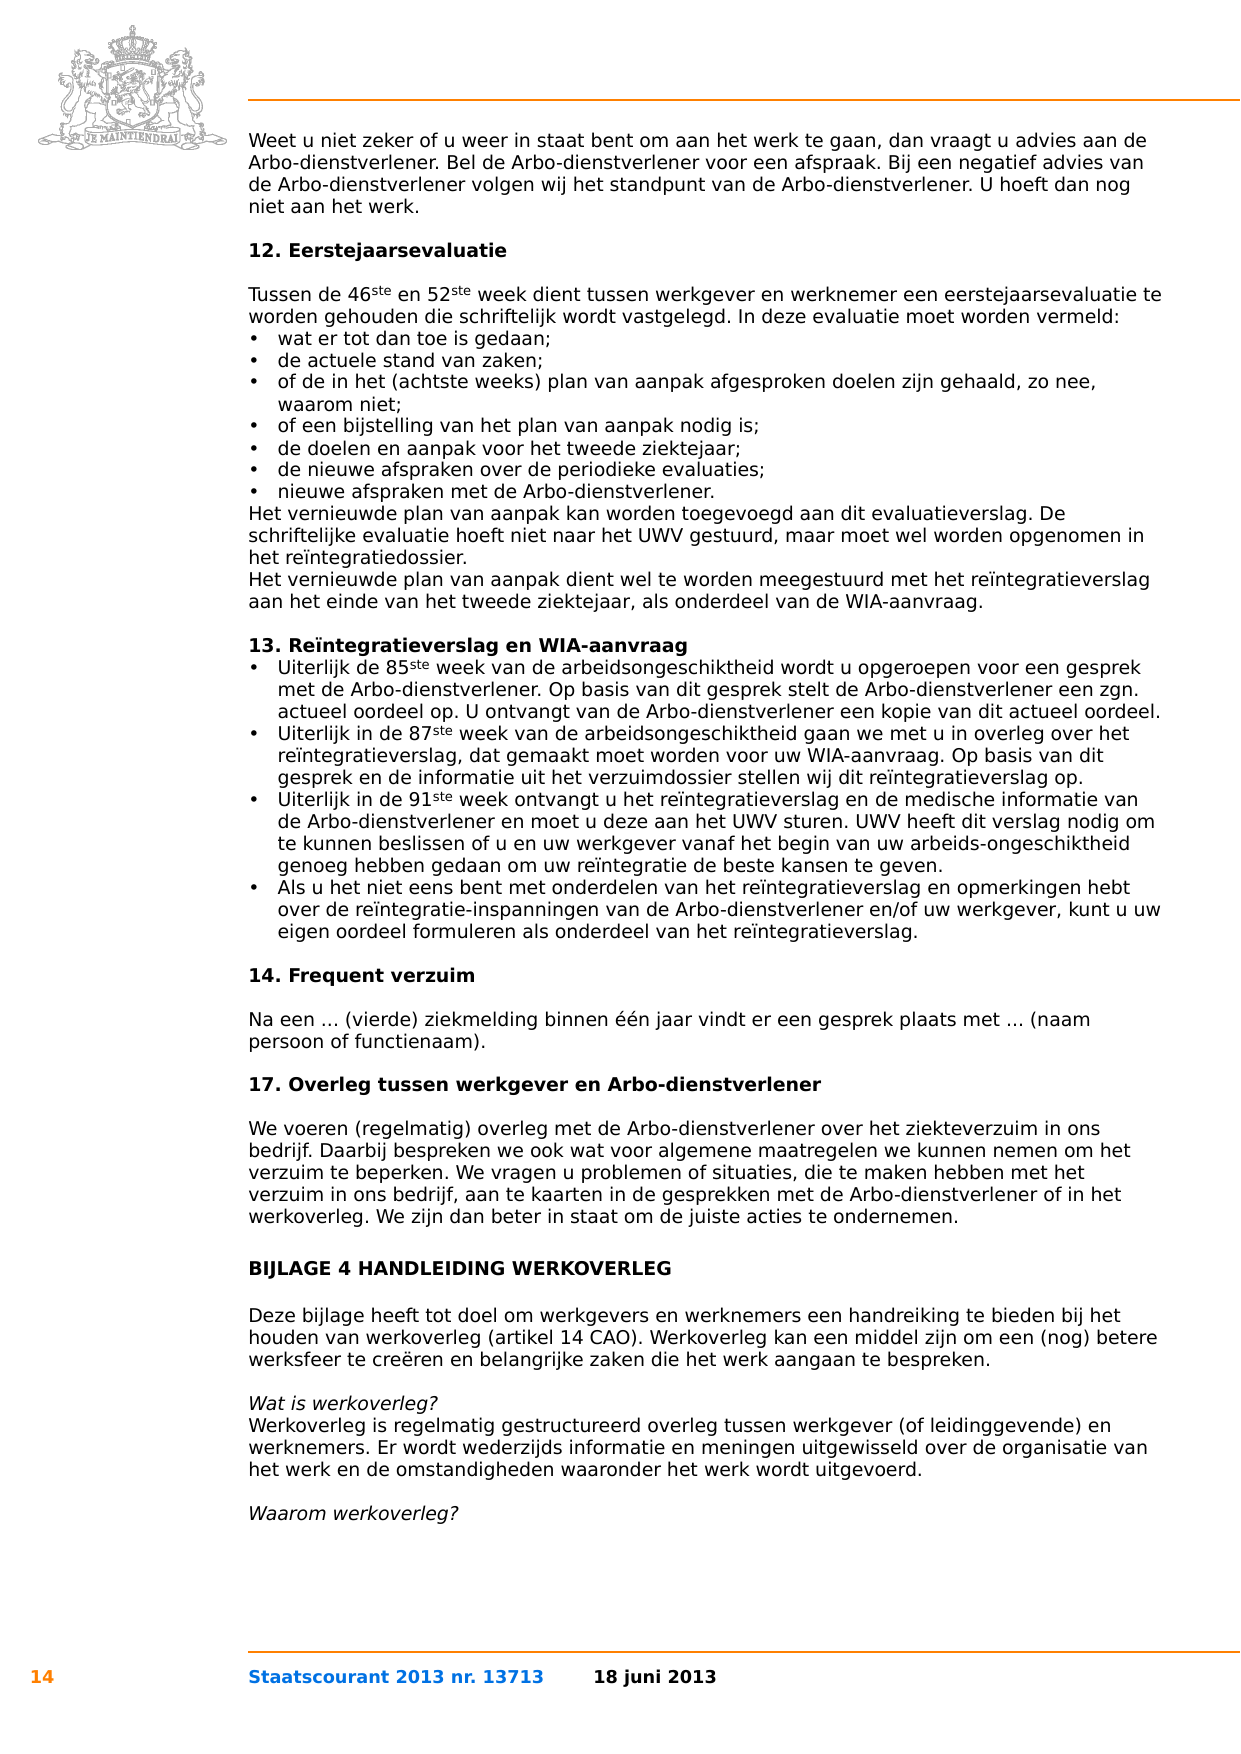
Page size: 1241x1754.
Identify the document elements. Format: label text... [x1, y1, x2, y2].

text • Uiterlijk in de 91ste week ontvangt u het reïntegratieverslag en de medische informatie van de Arbo-dienstverlener en moet u deze aan het UWV sturen. UWV heeft dit verslag nodig om te kunnen beslissen of u en uw werkgever vanaf het begin van uw arbeids-ongeschiktheid genoeg hebben gedaan om uw reïntegratie de beste kansen te geven. [248, 789, 1163, 877]
text We voeren (regelmatig) overleg met de Arbo-dienstverlener over het ziekteverzuim in ons bedrijf. Daarbij bespreken we ook wat voor algemene maatregelen we kunnen nemen om het verzuim te beperken. We vragen u problemen of situaties, die te maken hebben met het verzuim in ons bedrijf, aan te kaarten in de gesprekken met de Arbo-dienstverlener of in het werkoverleg. We zijn dan beter in staat om de juiste acties te ondernemen. [248, 1118, 1163, 1228]
text Het vernieuwde plan van aanpak dient wel te worden meegestuurd met het reïntegratieverslag aan het einde van het tweede ziektejaar, als onderdeel van de WIA-aanvraag. [248, 569, 1163, 613]
text Weet u niet zeker of u weer in staat bent om aan het werk te gaan, dan vraagt u advies aan de Arbo-dienstverlener. Bel de Arbo-dienstverlener voor een afspraak. Bij een negatief advies van de Arbo-dienstverlener volgen wij het standpunt van de Arbo-dienstverlener. U hoeft dan nog niet aan het werk. [248, 130, 1163, 218]
text • wat er tot dan toe is gedaan; [248, 327, 1163, 349]
text • of de in het (achtste weeks) plan van aanpak afgesproken doelen zijn gehaald, zo nee, waarom niet; [248, 371, 1163, 415]
subtitle 17. Overleg tussen werkgever en Arbo-dienstverlener [248, 1074, 1163, 1096]
text Waarom werkoverleg? [248, 1503, 1163, 1525]
text • of een bijstelling van het plan van aanpak nodig is; [248, 415, 1163, 437]
subtitle BIJLAGE 4 HANDLEIDING WERKOVERLEG [248, 1258, 1163, 1280]
text • de doelen en aanpak voor het tweede ziektejaar; [248, 437, 1163, 459]
text Het vernieuwde plan van aanpak kan worden toegevoegd aan dit evaluatieverslag. De schriftelijke evaluatie hoeft niet naar het UWV gestuurd, maar moet wel worden opgenomen in het reïntegratiedossier. [248, 503, 1163, 569]
picture [38, 25, 227, 150]
text • de actuele stand van zaken; [248, 349, 1163, 371]
subtitle 14. Frequent verzuim [248, 965, 1163, 987]
text • Als u het niet eens bent met onderdelen van het reïntegratieverslag en opmerkingen hebt over de reïntegratie-inspanningen van de Arbo-dienstverlener en/of uw werkgever, kunt u uw eigen oordeel formuleren als onderdeel van het reïntegratieverslag. [248, 877, 1163, 943]
text Deze bijlage heeft tot doel om werkgevers en werknemers een handreiking te bieden bij het houden van werkoverleg (artikel 14 CAO). Werkoverleg kan een middel zijn om een (nog) betere werksfeer te creëren en belangrijke zaken die het werk aangaan te bespreken. [248, 1305, 1163, 1371]
text • de nieuwe afspraken over de periodieke evaluaties; [248, 459, 1163, 481]
text Werkoverleg is regelmatig gestructureerd overleg tussen werkgever (of leidinggevende) en werknemers. Er wordt wederzijds informatie en meningen uitgewisseld over de organisatie van het werk en de omstandigheden waaronder het werk wordt uitgevoerd. [248, 1415, 1163, 1481]
text • nieuwe afspraken met de Arbo-dienstverlener. [248, 481, 1163, 503]
subtitle 13. Reïntegratieverslag en WIA-aanvraag [248, 635, 1163, 657]
subtitle 12. Eerstejaarsevaluatie [248, 240, 1163, 262]
text • Uiterlijk in de 87ste week van de arbeidsongeschiktheid gaan we met u in overleg over het reïntegratieverslag, dat gemaakt moet worden voor uw WIA-aanvraag. Op basis van dit gesprek en de informatie uit het verzuimdossier stellen wij dit reïntegratieverslag op. [248, 723, 1163, 789]
text • Uiterlijk de 85ste week van de arbeidsongeschiktheid wordt u opgeroepen voor een gesprek met de Arbo-dienstverlener. Op basis van dit gesprek stelt de Arbo-dienstverlener een zgn. actueel oordeel op. U ontvangt van de Arbo-dienstverlener een kopie van dit actueel oordeel. [248, 657, 1163, 723]
text Tussen de 46ste en 52ste week dient tussen werkgever en werknemer een eerstejaarsevaluatie te worden gehouden die schriftelijk wordt vastgelegd. In deze evaluatie moet worden vermeld: [248, 283, 1163, 327]
text Na een ... (vierde) ziekmelding binnen één jaar vindt er een gesprek plaats met ... (naam persoon of functienaam). [248, 1008, 1163, 1052]
text Wat is werkoverleg? [248, 1393, 1163, 1415]
